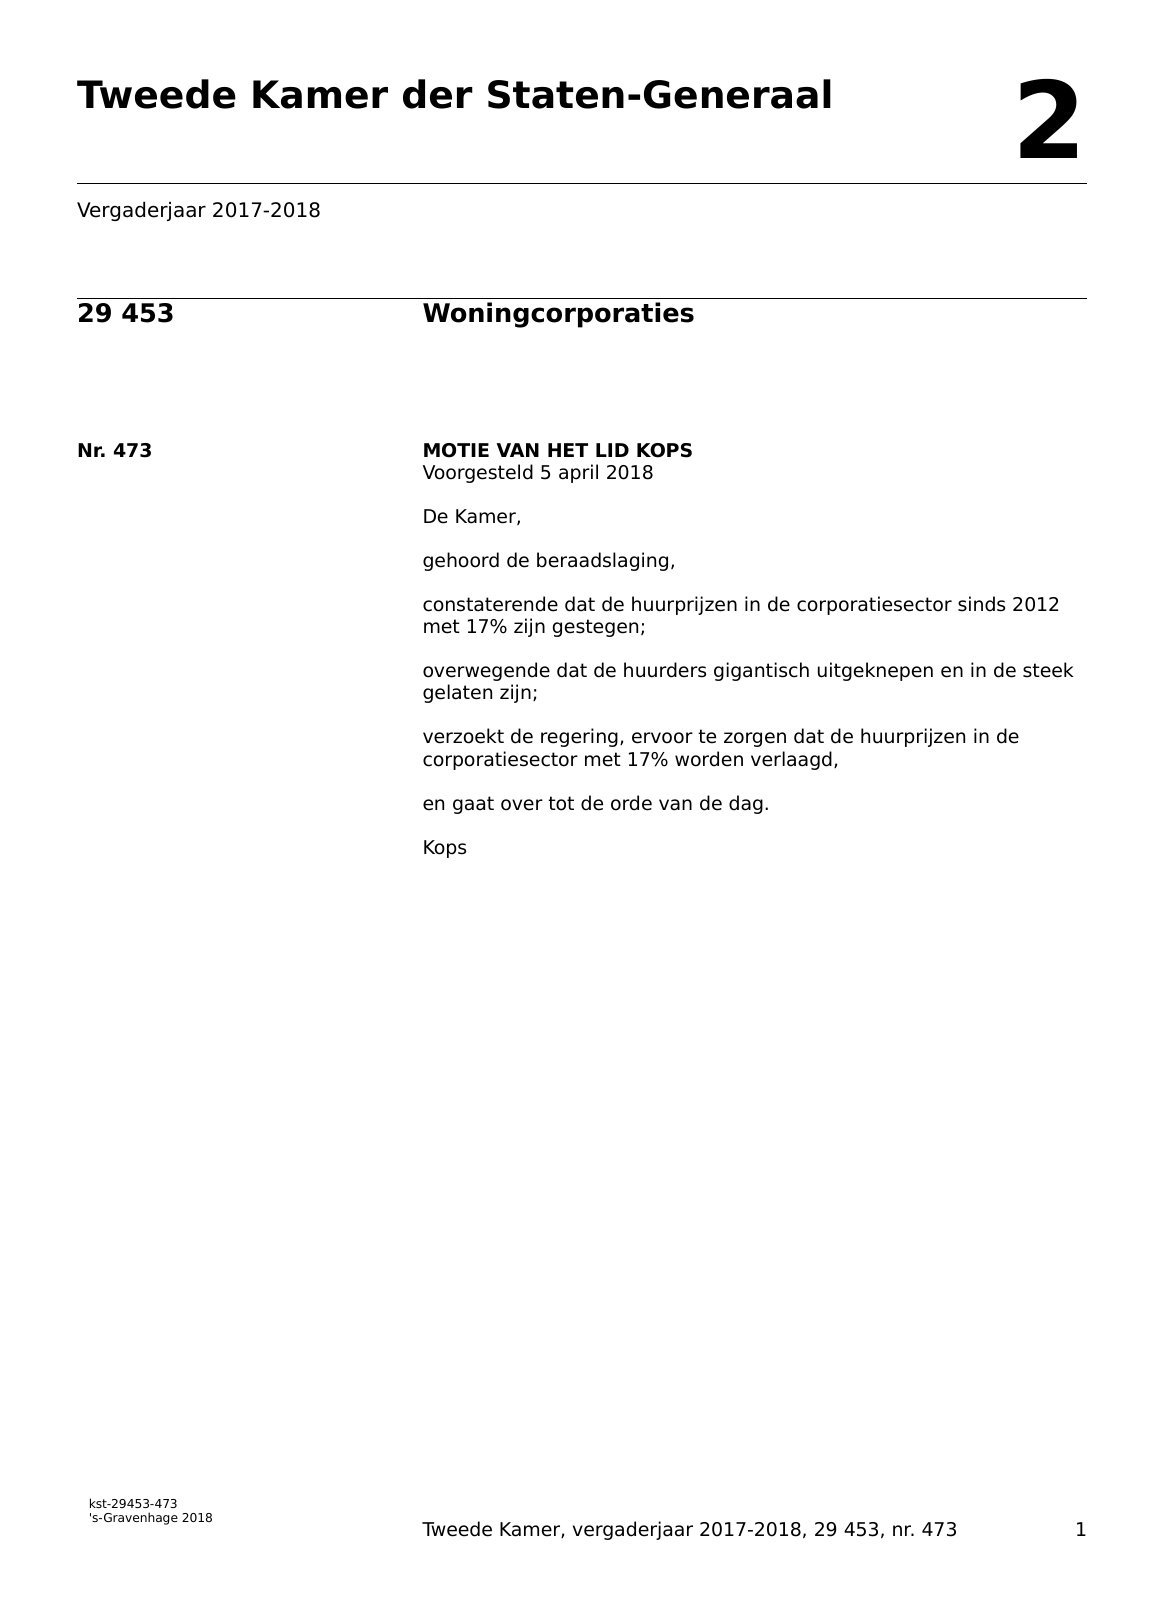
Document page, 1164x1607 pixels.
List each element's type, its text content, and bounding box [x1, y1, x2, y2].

subtitle 29 453 Woningcorporaties [77, 299, 1087, 329]
text Voorgesteld 5 april 2018 [422, 462, 1087, 484]
text De Kamer, [422, 506, 1087, 528]
text overwegende dat de huurders gigantisch uitgeknepen en in de steek gelaten zijn; [422, 660, 1087, 704]
table_cell Vergaderjaar 2017-2018 [77, 184, 1087, 298]
text 's-Gravenhage 2018 [88, 1511, 323, 1525]
table_header Tweede Kamer der Staten-Generaal [77, 59, 886, 183]
text verzoekt de regering, ervoor te zorgen dat de huurprijzen in de corporatiesector met 17% worden verlaagd, [422, 726, 1087, 770]
text en gaat over tot de orde van de dag. [422, 793, 1087, 814]
text Kops [422, 837, 1087, 859]
text constaterende dat de huurprijzen in de corporatiesector sinds 2012 met 17% zijn gestegen; [422, 594, 1087, 638]
text kst-29453-473 [88, 1497, 323, 1511]
text gehoord de beraadslaging, [422, 550, 1087, 572]
table_header 2 [886, 59, 1087, 183]
subtitle Nr. 473 MOTIE VAN HET LID KOPS [77, 440, 1087, 462]
